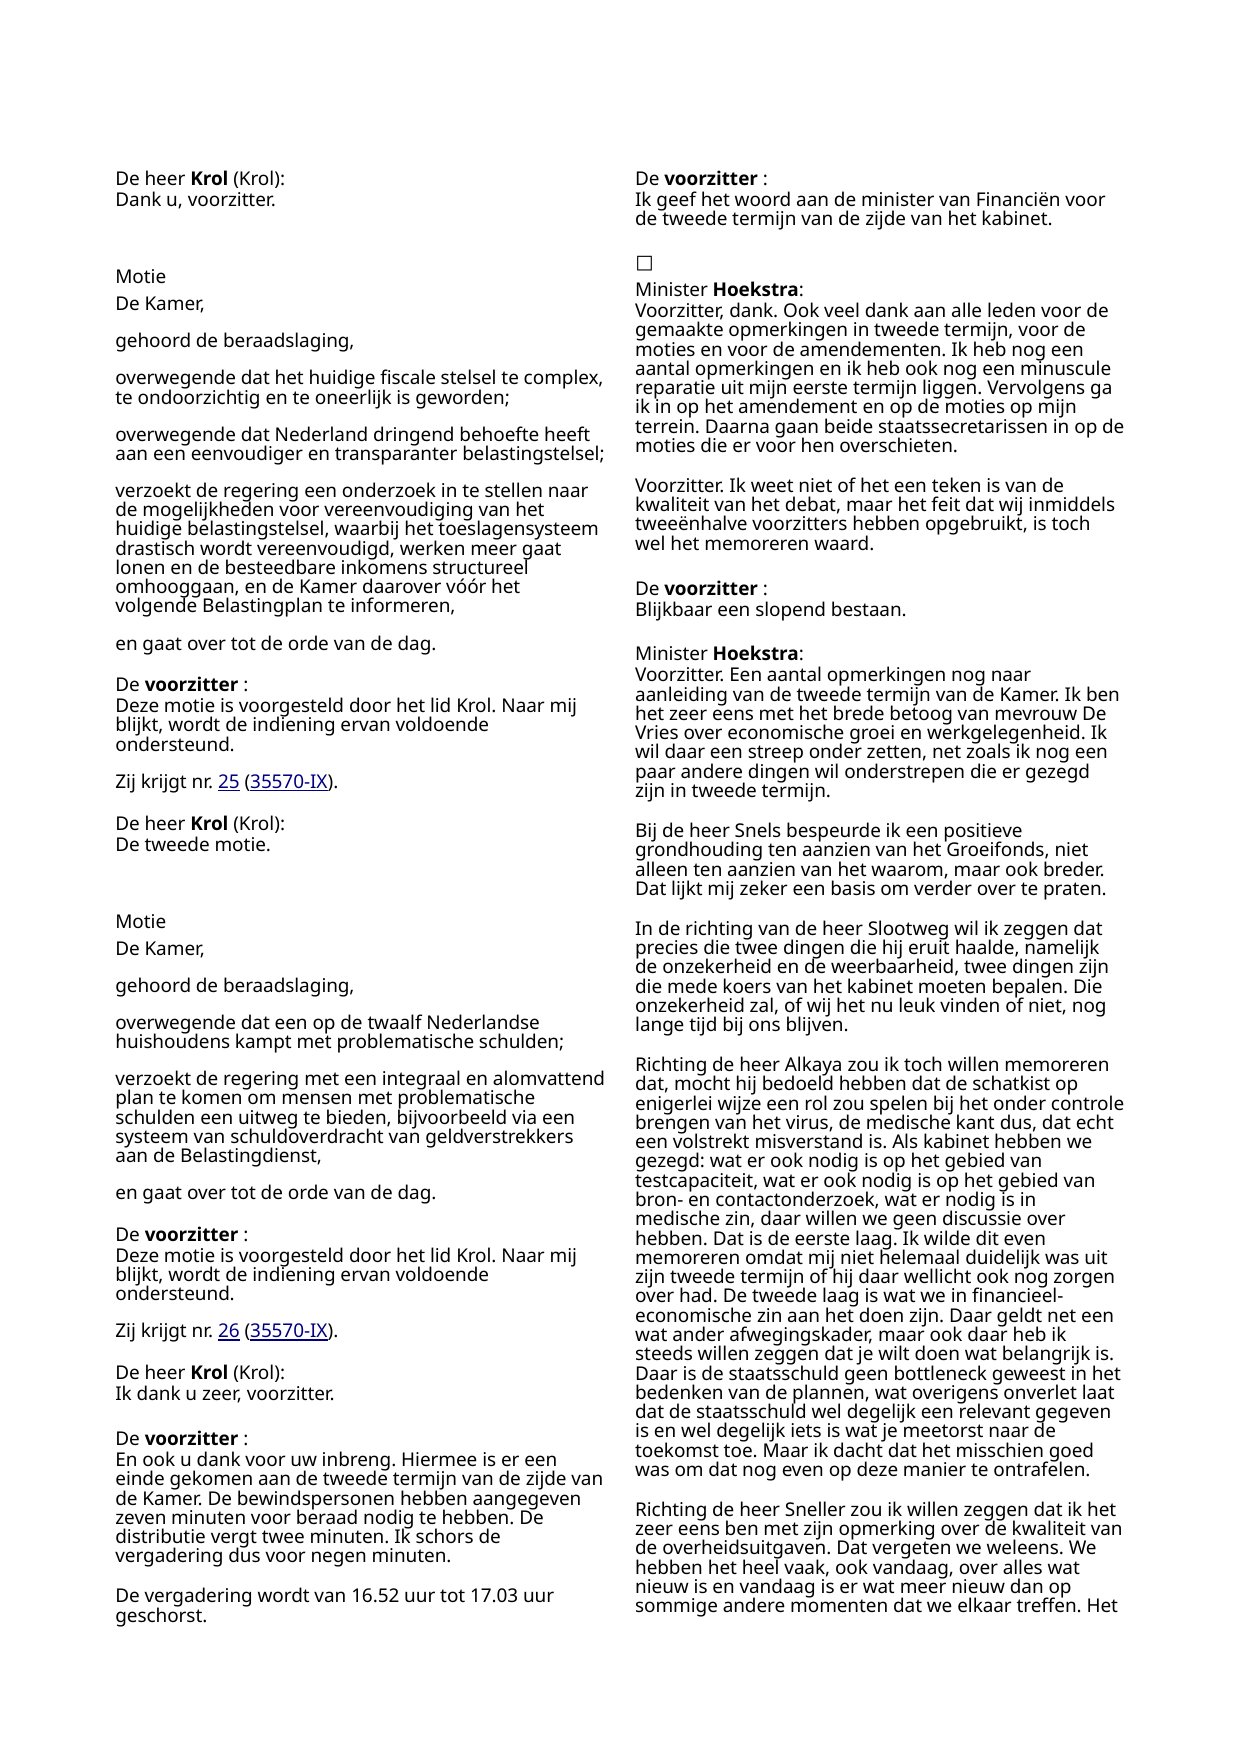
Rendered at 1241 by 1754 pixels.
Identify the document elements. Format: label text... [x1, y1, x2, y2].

text Zij krijgt nr. 25 (35570-IX). [115, 773, 605, 792]
text In de richting van de heer Slootweg wil ik zeggen dat precies die twee dingen die hij eruit haalde, namelijk de onzekerheid en de weerbaarheid, twee dingen zijn die mede koers van het kabinet moeten bepalen. Die onzekerheid zal, of wij het nu leuk vinden of niet, nog lange tijd bij ons blijven. [635, 920, 1125, 1035]
text Zij krijgt nr. 26 (35570-IX). [115, 1322, 605, 1342]
text Motie [115, 264, 605, 289]
text Bij de heer Snels bespeurde ik een positieve grondhouding ten aanzien van het Groeifonds, niet alleen ten aanzien van het waarom, maar ook breder. Dat lijkt mij zeker een basis om verder over te praten. [635, 822, 1125, 899]
text ⬜ [635, 251, 1125, 276]
text Minister Hoekstra: [635, 641, 1125, 666]
text De heer Krol (Krol): [115, 1359, 605, 1385]
text De voorzitter : [635, 165, 1125, 191]
text De vergadering wordt van 16.52 uur tot 17.03 uur geschorst. [115, 1587, 605, 1626]
text en gaat over tot de orde van de dag. [115, 634, 605, 654]
text De Kamer, [115, 940, 605, 959]
text De voorzitter : [115, 1425, 605, 1451]
text Voorzitter. Ik weet niet of het een teken is van de kwaliteit van het debat, maar het feit dat wij inmiddels tweeënhalve voorzitters hebben opgebruikt, is toch wel het memoreren waard. [635, 477, 1125, 554]
text De heer Krol (Krol): [115, 810, 605, 836]
text En ook u dank voor uw inbreng. Hiermee is er een einde gekomen aan de tweede termijn van de zijde van de Kamer. De bewindspersonen hebben aangegeven zeven minuten voor beraad nodig te hebben. De distributie vergt twee minuten. Ik schors de vergadering dus voor negen minuten. [115, 1451, 605, 1567]
text Richting de heer Sneller zou ik willen zeggen dat ik het zeer eens ben met zijn opmerking over de kwaliteit van de overheidsuitgaven. Dat vergeten we weleens. We hebben het heel vaak, ook vandaag, over alles wat nieuw is en vandaag is er wat meer nieuw dan op sommige andere momenten dat we elkaar treffen. Het [635, 1501, 1125, 1616]
text Minister Hoekstra: [635, 276, 1125, 302]
text Blijkbaar een slopend bestaan. [635, 601, 1125, 620]
text Motie [115, 908, 605, 934]
text De Kamer, [115, 295, 605, 315]
text verzoekt de regering een onderzoek in te stellen naar de mogelijkheden voor vereenvoudiging van het huidige belastingstelsel, waarbij het toeslagensysteem drastisch wordt vereenvoudigd, werken meer gaat lonen en de besteedbare inkomens structureel omhooggaan, en de Kamer daarover vóór het volgende Belastingplan te informeren, [115, 482, 605, 617]
text Deze motie is voorgesteld door het lid Krol. Naar mij blijkt, wordt de indiening ervan voldoende ondersteund. [115, 1247, 605, 1305]
text overwegende dat het huidige fiscale stelsel te complex, te ondoorzichtig en te oneerlijk is geworden; [115, 369, 605, 408]
text De voorzitter : [635, 575, 1125, 601]
text Voorzitter. Een aantal opmerkingen nog naar aanleiding van de tweede termijn van de Kamer. Ik ben het zeer eens met het brede betoog van mevrouw De Vries over economische groei en werkgelegenheid. Ik wil daar een streep onder zetten, net zoals ik nog een paar andere dingen wil onderstrepen die er gezegd zijn in tweede termijn. [635, 666, 1125, 801]
text overwegende dat een op de twaalf Nederlandse huishoudens kampt met problematische schulden; [115, 1014, 605, 1052]
text gehoord de beraadslaging, [115, 977, 605, 996]
text Voorzitter, dank. Ook veel dank aan alle leden voor de gemaakte opmerkingen in tweede termijn, voor de moties en voor de amendementen. Ik heb nog een aantal opmerkingen en ik heb ook nog een minuscule reparatie uit mijn eerste termijn liggen. Vervolgens ga ik in op het amendement en op de moties op mijn terrein. Daarna gaan beide staatssecretarissen in op de moties die er voor hen overschieten. [635, 302, 1125, 456]
text overwegende dat Nederland dringend behoefte heeft aan een eenvoudiger en transparanter belastingstelsel; [115, 426, 605, 464]
text De tweede motie. [115, 836, 605, 855]
text De voorzitter : [115, 671, 605, 697]
text De voorzitter : [115, 1221, 605, 1247]
text en gaat over tot de orde van de dag. [115, 1184, 605, 1203]
text De heer Krol (Krol): [115, 165, 605, 191]
text Dank u, voorzitter. [115, 191, 605, 210]
text verzoekt de regering met een integraal en alomvattend plan te komen om mensen met problematische schulden een uitweg te bieden, bijvoorbeeld via een systeem van schuldoverdracht van geldverstrekkers aan de Belastingdienst, [115, 1070, 605, 1166]
text gehoord de beraadslaging, [115, 332, 605, 352]
text Ik dank u zeer, voorzitter. [115, 1385, 605, 1404]
text Richting de heer Alkaya zou ik toch willen memoreren dat, mocht hij bedoeld hebben dat de schatkist op enigerlei wijze een rol zou spelen bij het onder controle brengen van het virus, de medische kant dus, dat echt een volstrekt misverstand is. Als kabinet hebben we gezegd: wat er ook nodig is op het gebied van testcapaciteit, wat er ook nodig is op het gebied van bron- en contactonderzoek, wat er nodig is in medische zin, daar willen we geen discussie over hebben. Dat is de eerste laag. Ik wilde dit even memoreren omdat mij niet helemaal duidelijk was uit zijn tweede termijn of hij daar wellicht ook nog zorgen over had. De tweede laag is wat we in financieel-economische zin aan het doen zijn. Daar geldt net een wat ander afwegingskader, maar ook daar heb ik steeds willen zeggen dat je wilt doen wat belangrijk is. Daar is de staatsschuld geen bottleneck geweest in het bedenken van de plannen, wat overigens onverlet laat dat de staatsschuld wel degelijk een relevant gegeven is en wel degelijk iets is wat je meetorst naar de toekomst toe. Maar ik dacht dat het misschien goed was om dat nog even op deze manier te ontrafelen. [635, 1056, 1125, 1480]
text Deze motie is voorgesteld door het lid Krol. Naar mij blijkt, wordt de indiening ervan voldoende ondersteund. [115, 697, 605, 755]
text Ik geef het woord aan de minister van Financiën voor de tweede termijn van de zijde van het kabinet. [635, 191, 1125, 230]
